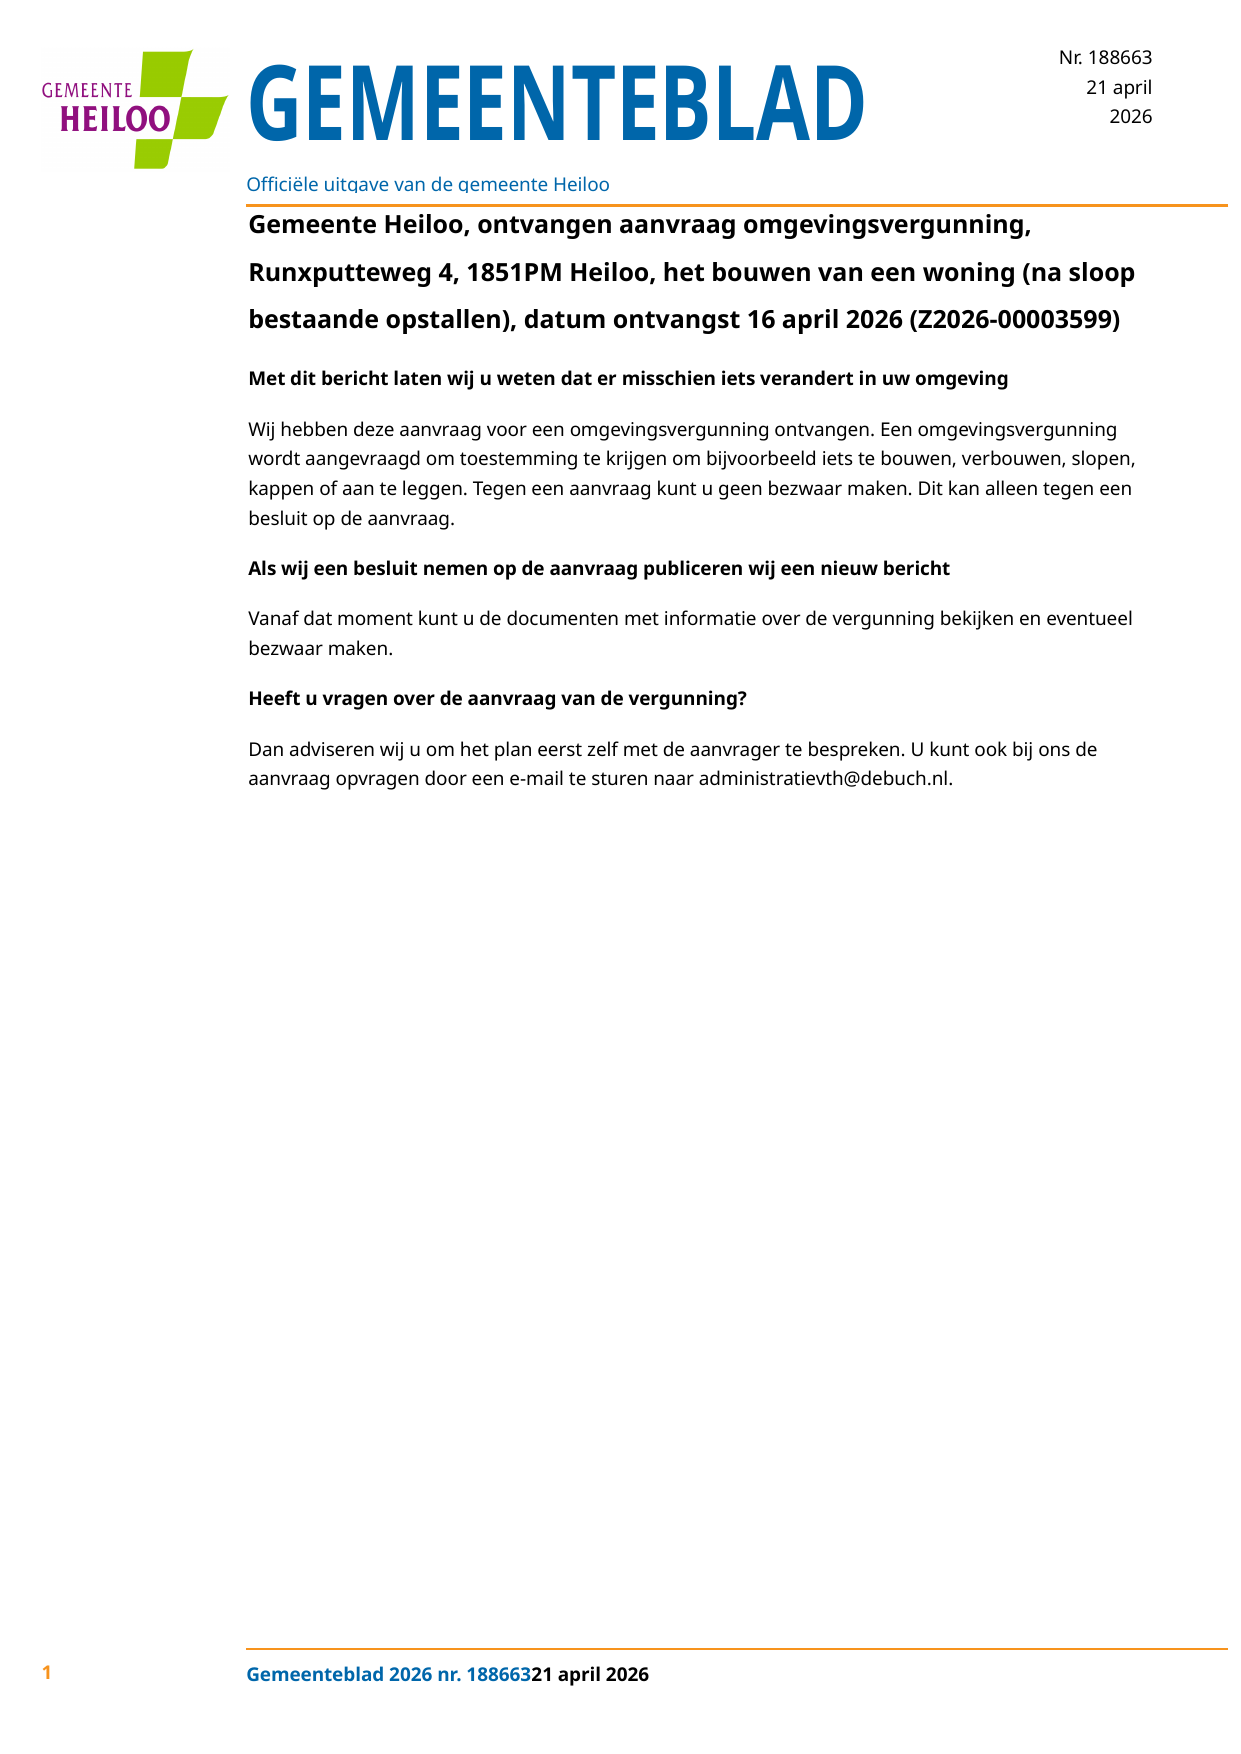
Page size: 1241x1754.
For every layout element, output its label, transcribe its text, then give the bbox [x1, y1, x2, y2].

text Met dit bericht laten wij u weten dat er misschien iets verandert in uw omgeving [248, 366, 1152, 391]
text Dan adviseren wij u om het plan eerst zelf met de aanvrager te bespreken. U kunt ook bij ons de aanvraag opvragen door een e-mail te sturen naar administratievth@debuch.nl. [248, 736, 1152, 791]
text Vanaf dat moment kunt u de documenten met informatie over de vergunning bekijken en eventueel bezwaar maken. [248, 606, 1152, 661]
text Wij hebben deze aanvraag voor een omgevingsvergunning ontvangen. Een omgevingsvergunning wordt aangevraagd om toestemming te krijgen om bijvoorbeeld iets te bouwen, verbouwen, slopen, kappen of aan te leggen. Tegen een aanvraag kunt u geen bezwaar maken. Dit kan alleen tegen een besluit op de aanvraag. [248, 416, 1152, 530]
picture [41, 47, 231, 172]
text Gemeente Heiloo, ontvangen aanvraag omgevingsvergunning, Runxputteweg 4, 1851PM Heiloo, het bouwen van een woning (na sloop bestaande opstallen), datum ontvangst 16 april 2026 (Z2026-00003599) [248, 207, 1152, 336]
text Heeft u vragen over de aanvraag van de vergunning? [248, 686, 1152, 711]
text Als wij een besluit nemen op de aanvraag publiceren wij een nieuw bericht [248, 555, 1152, 581]
